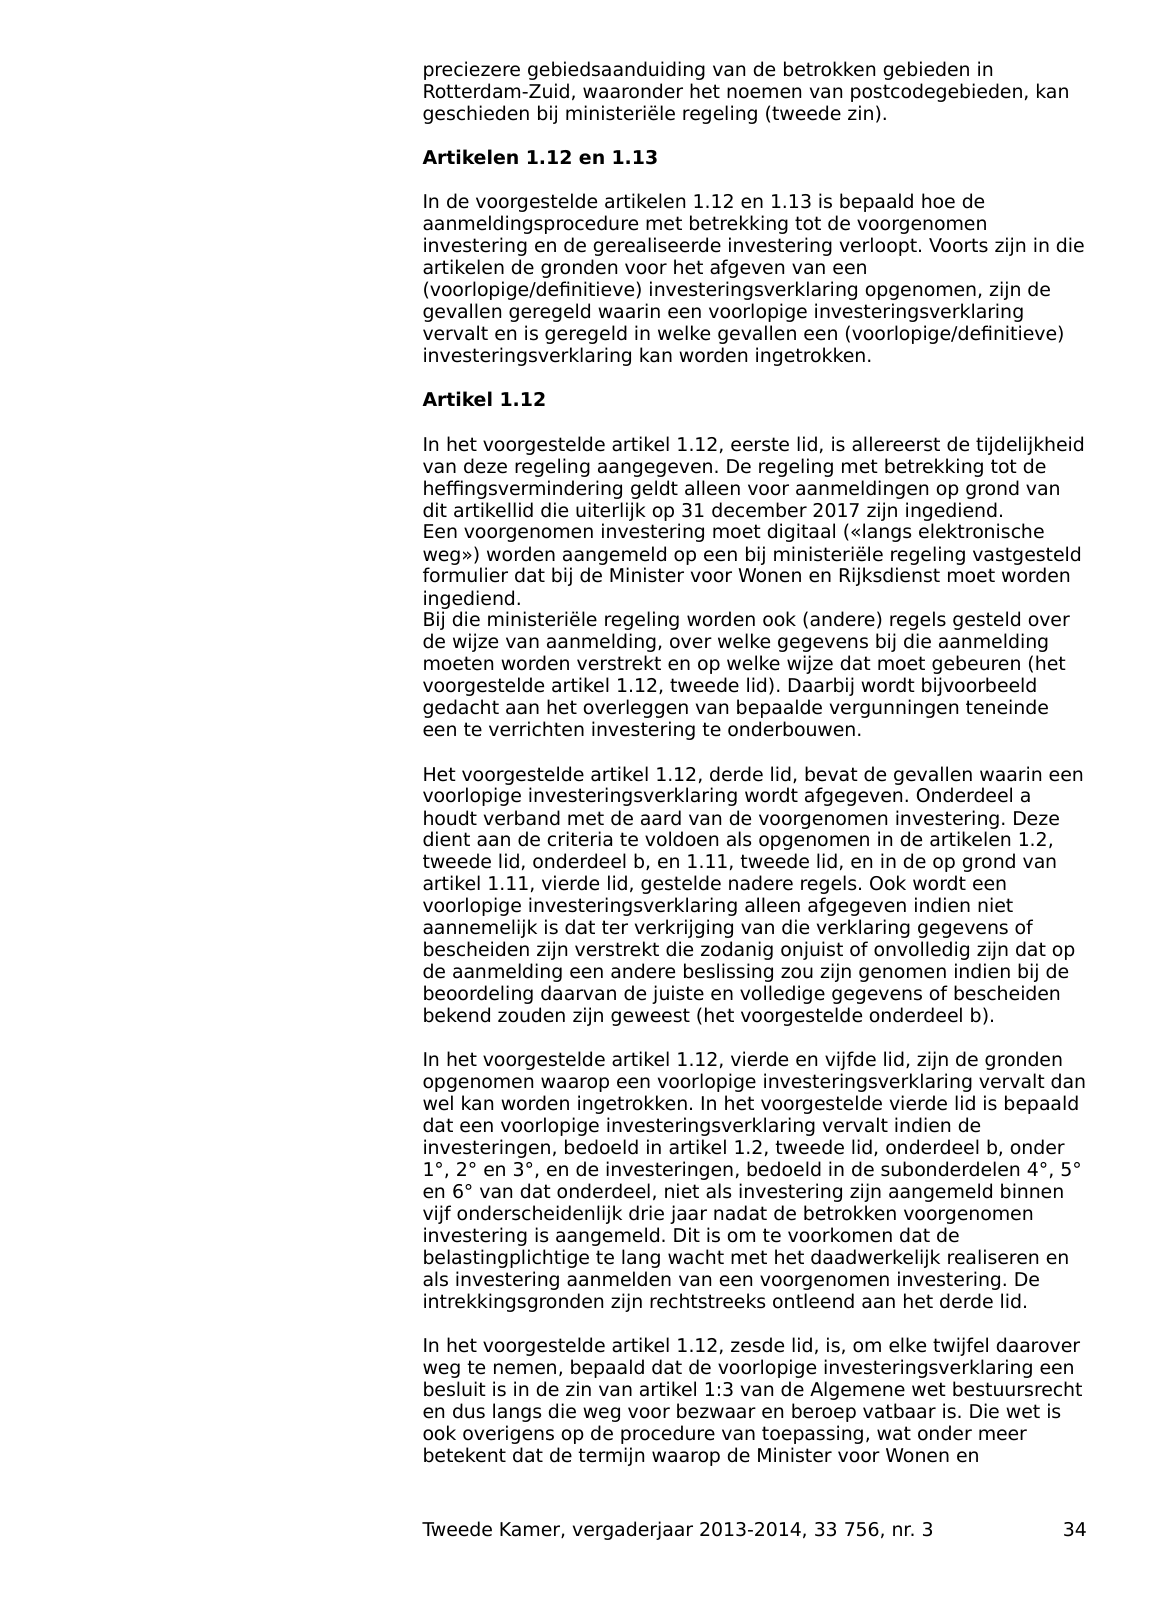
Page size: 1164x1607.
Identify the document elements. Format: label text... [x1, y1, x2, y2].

text In de voorgestelde artikelen 1.12 en 1.13 is bepaald hoe de aanmeldingsprocedure met betrekking tot de voorgenomen investering en de gerealiseerde investering verloopt. Voorts zijn in die artikelen de gronden voor het afgeven van een (voorlopige/definitieve) investeringsverklaring opgenomen, zijn de gevallen geregeld waarin een voorlopige investeringsverklaring vervalt en is geregeld in welke gevallen een (voorlopige/definitieve) investeringsverklaring kan worden ingetrokken. [422, 191, 1087, 367]
text Het voorgestelde artikel 1.12, derde lid, bevat de gevallen waarin een voorlopige investeringsverklaring wordt afgegeven. Onderdeel a houdt verband met de aard van de voorgenomen investering. Deze dient aan de criteria te voldoen als opgenomen in de artikelen 1.2, tweede lid, onderdeel b, en 1.11, tweede lid, en in de op grond van artikel 1.11, vierde lid, gestelde nadere regels. Ook wordt een voorlopige investeringsverklaring alleen afgegeven indien niet aannemelijk is dat ter verkrijging van die verklaring gegevens of bescheiden zijn verstrekt die zodanig onjuist of onvolledig zijn dat op de aanmelding een andere beslissing zou zijn genomen indien bij de beoordeling daarvan de juiste en volledige gegevens of bescheiden bekend zouden zijn geweest (het voorgestelde onderdeel b). [422, 763, 1087, 1027]
text Een voorgenomen investering moet digitaal («langs elektronische weg») worden aangemeld op een bij ministeriële regeling vastgesteld formulier dat bij de Minister voor Wonen en Rijksdienst moet worden ingediend. [422, 521, 1087, 609]
text In het voorgestelde artikel 1.12, eerste lid, is allereerst de tijdelijkheid van deze regeling aangegeven. De regeling met betrekking tot de heffingsvermindering geldt alleen voor aanmeldingen op grond van dit artikellid die uiterlijk op 31 december 2017 zijn ingediend. [422, 433, 1087, 521]
text In het voorgestelde artikel 1.12, zesde lid, is, om elke twijfel daarover weg te nemen, bepaald dat de voorlopige investeringsverklaring een besluit is in de zin van artikel 1:3 van de Algemene wet bestuursrecht en dus langs die weg voor bezwaar en beroep vatbaar is. Die wet is ook overigens op de procedure van toepassing, wat onder meer betekent dat de termijn waarop de Minister voor Wonen en [422, 1335, 1087, 1467]
text In het voorgestelde artikel 1.12, vierde en vijfde lid, zijn de gronden opgenomen waarop een voorlopige investeringsverklaring vervalt dan wel kan worden ingetrokken. In het voorgestelde vierde lid is bepaald dat een voorlopige investeringsverklaring vervalt indien de investeringen, bedoeld in artikel 1.2, tweede lid, onderdeel b, onder 1°, 2° en 3°, en de investeringen, bedoeld in de subonderdelen 4°, 5° en 6° van dat onderdeel, niet als investering zijn aangemeld binnen vijf onderscheidenlijk drie jaar nadat de betrokken voorgenomen investering is aangemeld. Dit is om te voorkomen dat de belastingplichtige te lang wacht met het daadwerkelijk realiseren en als investering aanmelden van een voorgenomen investering. De intrekkingsgronden zijn rechtstreeks ontleend aan het derde lid. [422, 1049, 1087, 1313]
text preciezere gebiedsaanduiding van de betrokken gebieden in Rotterdam-Zuid, waaronder het noemen van postcodegebieden, kan geschieden bij ministeriële regeling (tweede zin). [422, 59, 1087, 125]
subtitle Artikelen 1.12 en 1.13 [422, 147, 1087, 169]
subtitle Artikel 1.12 [422, 389, 1087, 411]
text Bij die ministeriële regeling worden ook (andere) regels gesteld over de wijze van aanmelding, over welke gegevens bij die aanmelding moeten worden verstrekt en op welke wijze dat moet gebeuren (het voorgestelde artikel 1.12, tweede lid). Daarbij wordt bijvoorbeeld gedacht aan het overleggen van bepaalde vergunningen teneinde een te verrichten investering te onderbouwen. [422, 609, 1087, 741]
